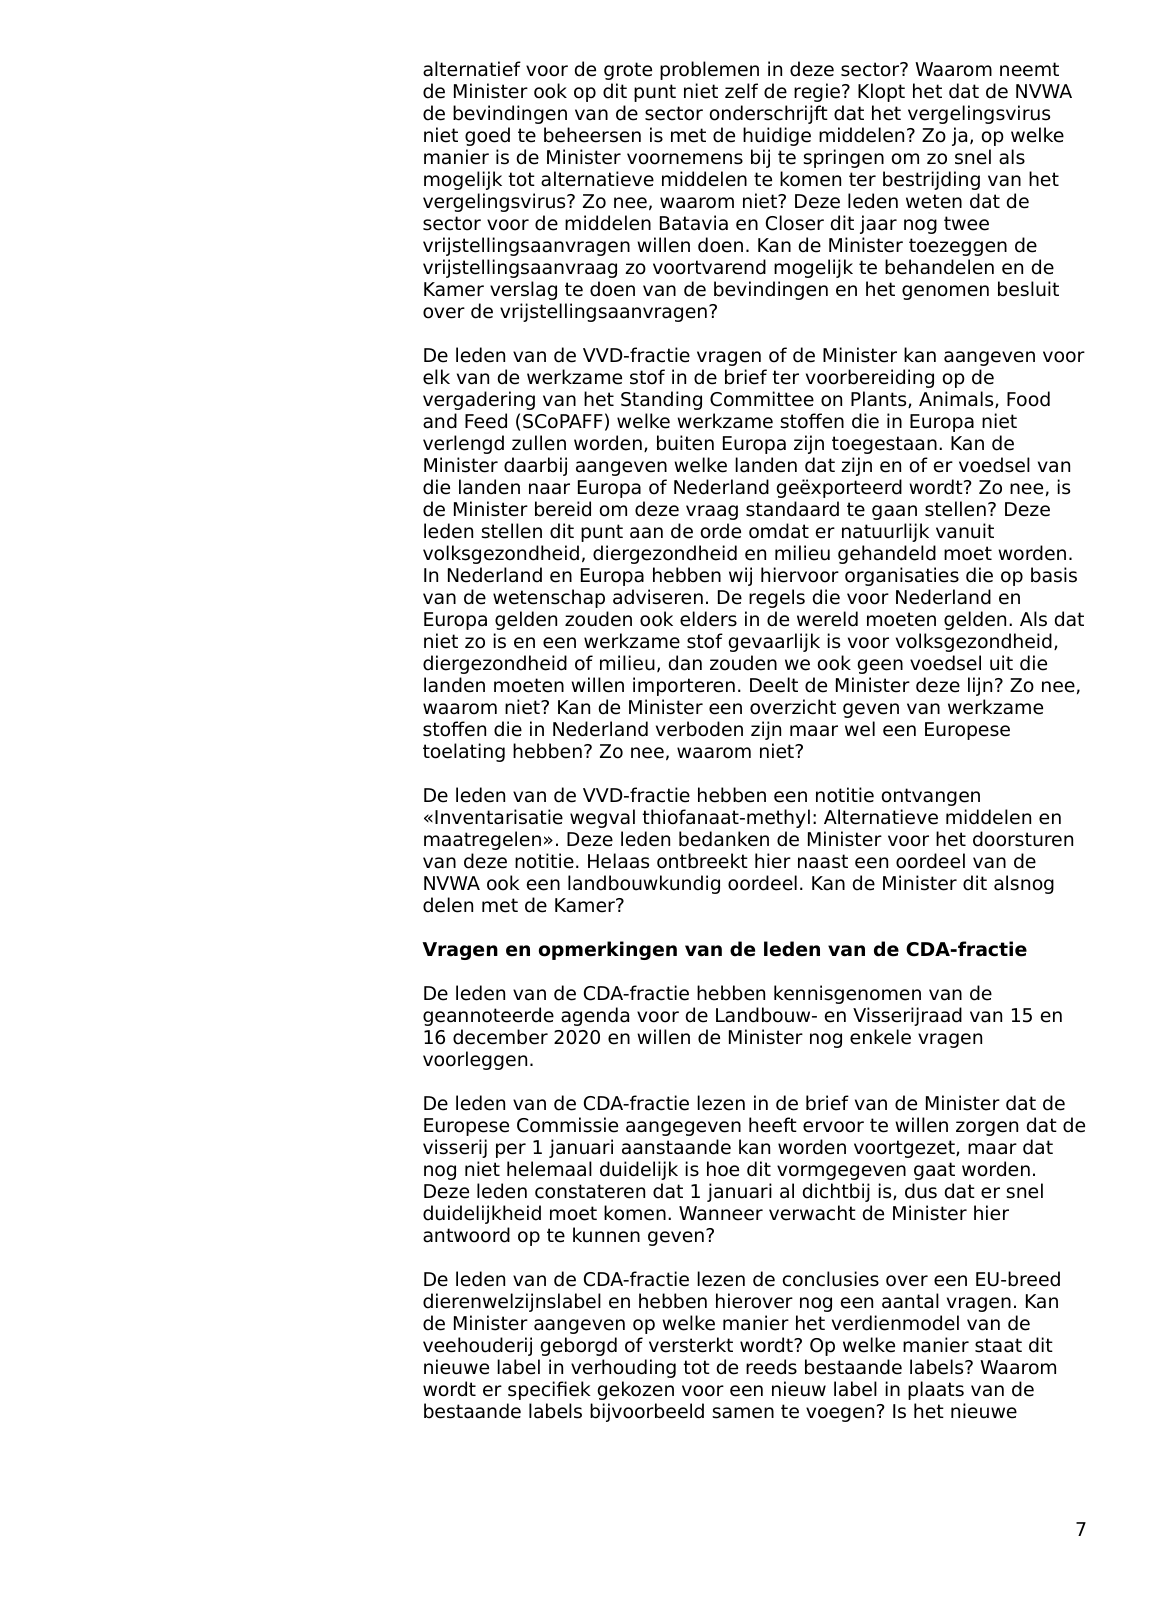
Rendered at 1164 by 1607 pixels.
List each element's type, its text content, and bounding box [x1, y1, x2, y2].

subtitle Vragen en opmerkingen van de leden van de CDA-fractie [422, 939, 1087, 961]
text De leden van de VVD-fractie hebben een notitie ontvangen «Inventarisatie wegval thiofanaat-methyl: Alternatieve middelen en maatregelen». Deze leden bedanken de Minister voor het doorsturen van deze notitie. Helaas ontbreekt hier naast een oordeel van de NVWA ook een landbouwkundig oordeel. Kan de Minister dit alsnog delen met de Kamer? [422, 785, 1087, 917]
text De leden van de CDA-fractie lezen in de brief van de Minister dat de Europese Commissie aangegeven heeft ervoor te willen zorgen dat de visserij per 1 januari aanstaande kan worden voortgezet, maar dat nog niet helemaal duidelijk is hoe dit vormgegeven gaat worden. Deze leden constateren dat 1 januari al dichtbij is, dus dat er snel duidelijkheid moet komen. Wanneer verwacht de Minister hier antwoord op te kunnen geven? [422, 1093, 1087, 1247]
text alternatief voor de grote problemen in deze sector? Waarom neemt de Minister ook op dit punt niet zelf de regie? Klopt het dat de NVWA de bevindingen van de sector onderschrijft dat het vergelingsvirus niet goed te beheersen is met de huidige middelen? Zo ja, op welke manier is de Minister voornemens bij te springen om zo snel als mogelijk tot alternatieve middelen te komen ter bestrijding van het vergelingsvirus? Zo nee, waarom niet? Deze leden weten dat de sector voor de middelen Batavia en Closer dit jaar nog twee vrijstellingsaanvragen willen doen. Kan de Minister toezeggen de vrijstellingsaanvraag zo voortvarend mogelijk te behandelen en de Kamer verslag te doen van de bevindingen en het genomen besluit over de vrijstellingsaanvragen? [422, 59, 1087, 323]
text De leden van de VVD-fractie vragen of de Minister kan aangeven voor elk van de werkzame stof in de brief ter voorbereiding op de vergadering van het Standing Committee on Plants, Animals, Food and Feed (SCoPAFF) welke werkzame stoffen die in Europa niet verlengd zullen worden, buiten Europa zijn toegestaan. Kan de Minister daarbij aangeven welke landen dat zijn en of er voedsel van die landen naar Europa of Nederland geëxporteerd wordt? Zo nee, is de Minister bereid om deze vraag standaard te gaan stellen? Deze leden stellen dit punt aan de orde omdat er natuurlijk vanuit volksgezondheid, diergezondheid en milieu gehandeld moet worden. In Nederland en Europa hebben wij hiervoor organisaties die op basis van de wetenschap adviseren. De regels die voor Nederland en Europa gelden zouden ook elders in de wereld moeten gelden. Als dat niet zo is en een werkzame stof gevaarlijk is voor volksgezondheid, diergezondheid of milieu, dan zouden we ook geen voedsel uit die landen moeten willen importeren. Deelt de Minister deze lijn? Zo nee, waarom niet? Kan de Minister een overzicht geven van werkzame stoffen die in Nederland verboden zijn maar wel een Europese toelating hebben? Zo nee, waarom niet? [422, 345, 1087, 763]
text De leden van de CDA-fractie hebben kennisgenomen van de geannoteerde agenda voor de Landbouw- en Visserijraad van 15 en 16 december 2020 en willen de Minister nog enkele vragen voorleggen. [422, 983, 1087, 1071]
text De leden van de CDA-fractie lezen de conclusies over een EU-breed dierenwelzijnslabel en hebben hierover nog een aantal vragen. Kan de Minister aangeven op welke manier het verdienmodel van de veehouderij geborgd of versterkt wordt? Op welke manier staat dit nieuwe label in verhouding tot de reeds bestaande labels? Waarom wordt er specifiek gekozen voor een nieuw label in plaats van de bestaande labels bijvoorbeeld samen te voegen? Is het nieuwe [422, 1269, 1087, 1423]
